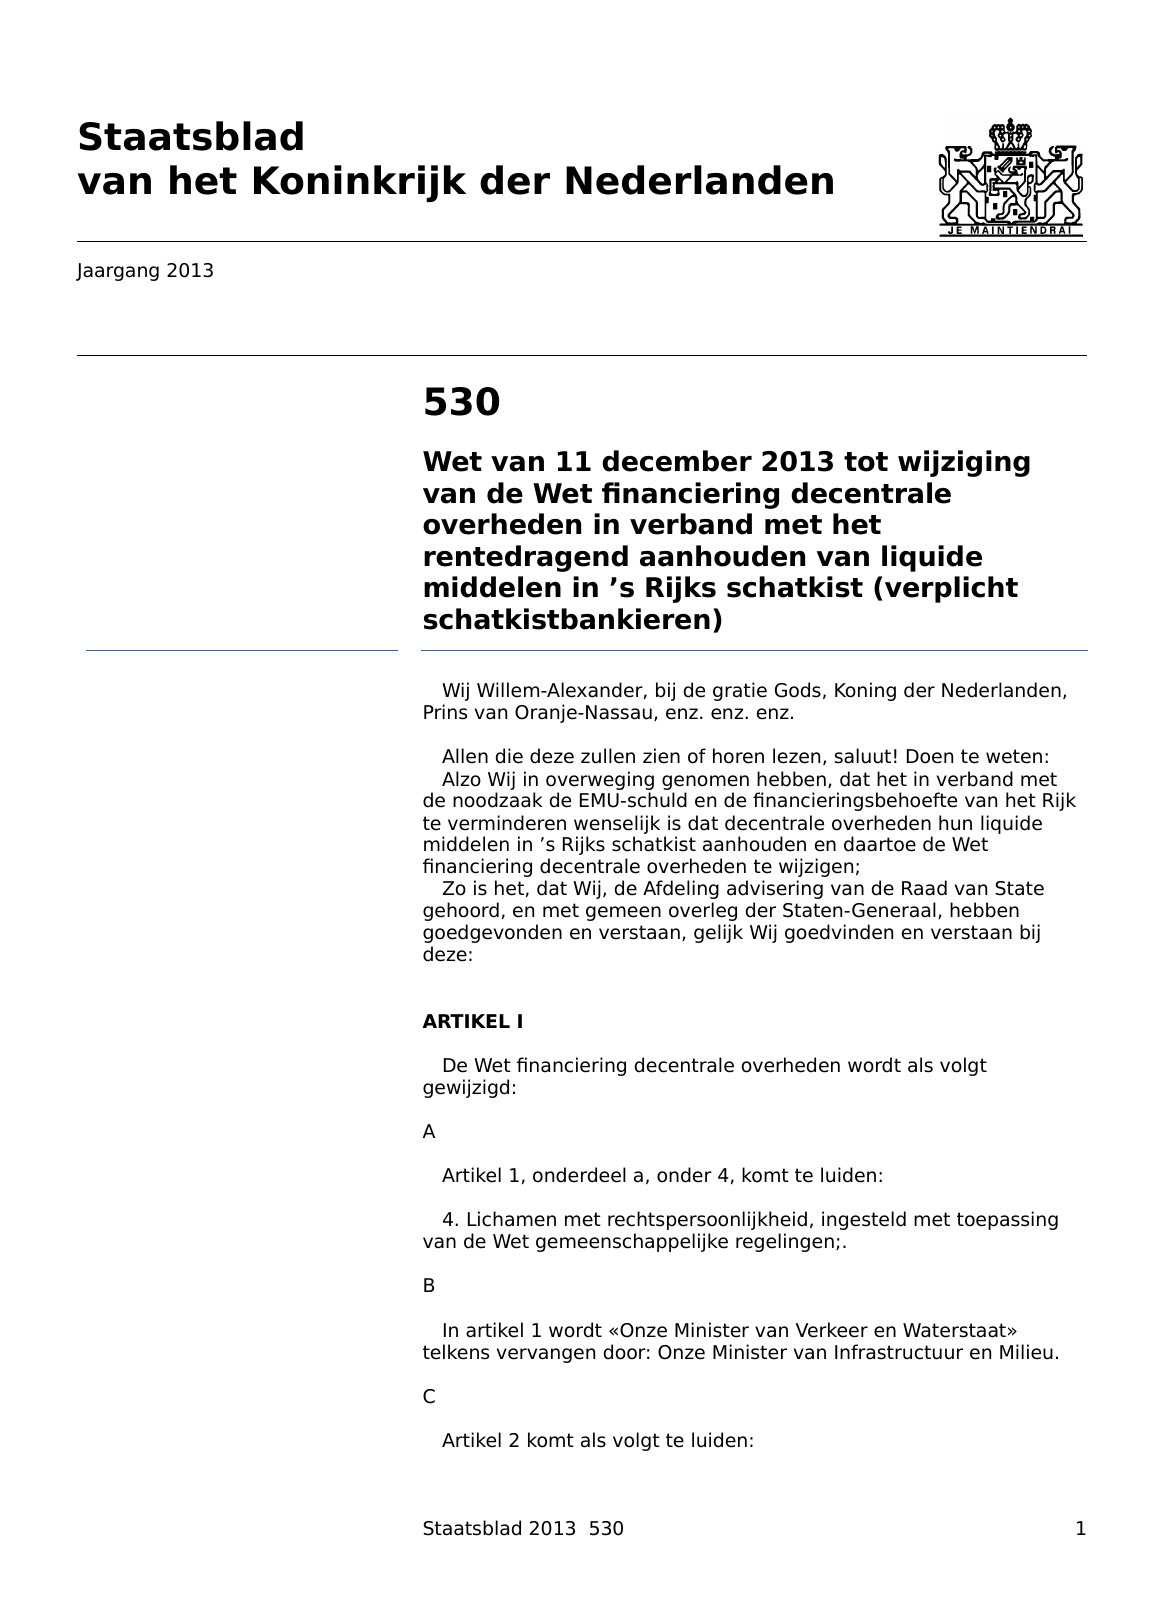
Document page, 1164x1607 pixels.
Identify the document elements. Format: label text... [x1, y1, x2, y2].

text Alzo Wij in overweging genomen hebben, dat het in verband met de noodzaak de EMU-schuld en de financieringsbehoefte van het Rijk te verminderen wenselijk is dat decentrale overheden hun liquide middelen in ’s Rijks schatkist aanhouden en daartoe de Wet financiering decentrale overheden te wijzigen; [422, 768, 1087, 878]
text B [422, 1275, 1087, 1297]
text Wet van 11 december 2013 tot wijziging van de Wet financiering decentrale overheden in verband met het rentedragend aanhouden van liquide middelen in ’s Rijks schatkist (verplicht schatkistbankieren) [422, 447, 1087, 636]
text 4. Lichamen met rechtspersoonlijkheid, ingesteld met toepassing van de Wet gemeenschappelijke regelingen;. [422, 1209, 1087, 1253]
text De Wet financiering decentrale overheden wordt als volgt gewijzigd: [422, 1055, 1087, 1099]
text C [422, 1386, 1087, 1408]
text Artikel 2 komt als volgt te luiden: [422, 1430, 1087, 1452]
table_cell Jaargang 2013 [77, 242, 1087, 355]
text In artikel 1 wordt «Onze Minister van Verkeer en Waterstaat» telkens vervangen door: Onze Minister van Infrastructuur en Milieu. [422, 1319, 1087, 1363]
table_header [886, 100, 1087, 241]
text Artikel 1, onderdeel a, onder 4, komt te luiden: [422, 1165, 1087, 1187]
subtitle ARTIKEL I [422, 1011, 1087, 1033]
picture [936, 115, 1087, 240]
table_header Staatsblad van het Koninkrijk der Nederlanden [77, 100, 886, 241]
subtitle 530 [422, 381, 1087, 424]
text A [422, 1121, 1087, 1143]
text Wij Willem-Alexander, bij de gratie Gods, Koning der Nederlanden, Prins van Oranje-Nassau, enz. enz. enz. [422, 680, 1087, 724]
text Allen die deze zullen zien of horen lezen, saluut! Doen te weten: [422, 746, 1087, 768]
text Zo is het, dat Wij, de Afdeling advisering van de Raad van State gehoord, en met gemeen overleg der Staten-Generaal, hebben goedgevonden en verstaan, gelijk Wij goedvinden en verstaan bij deze: [422, 878, 1087, 966]
